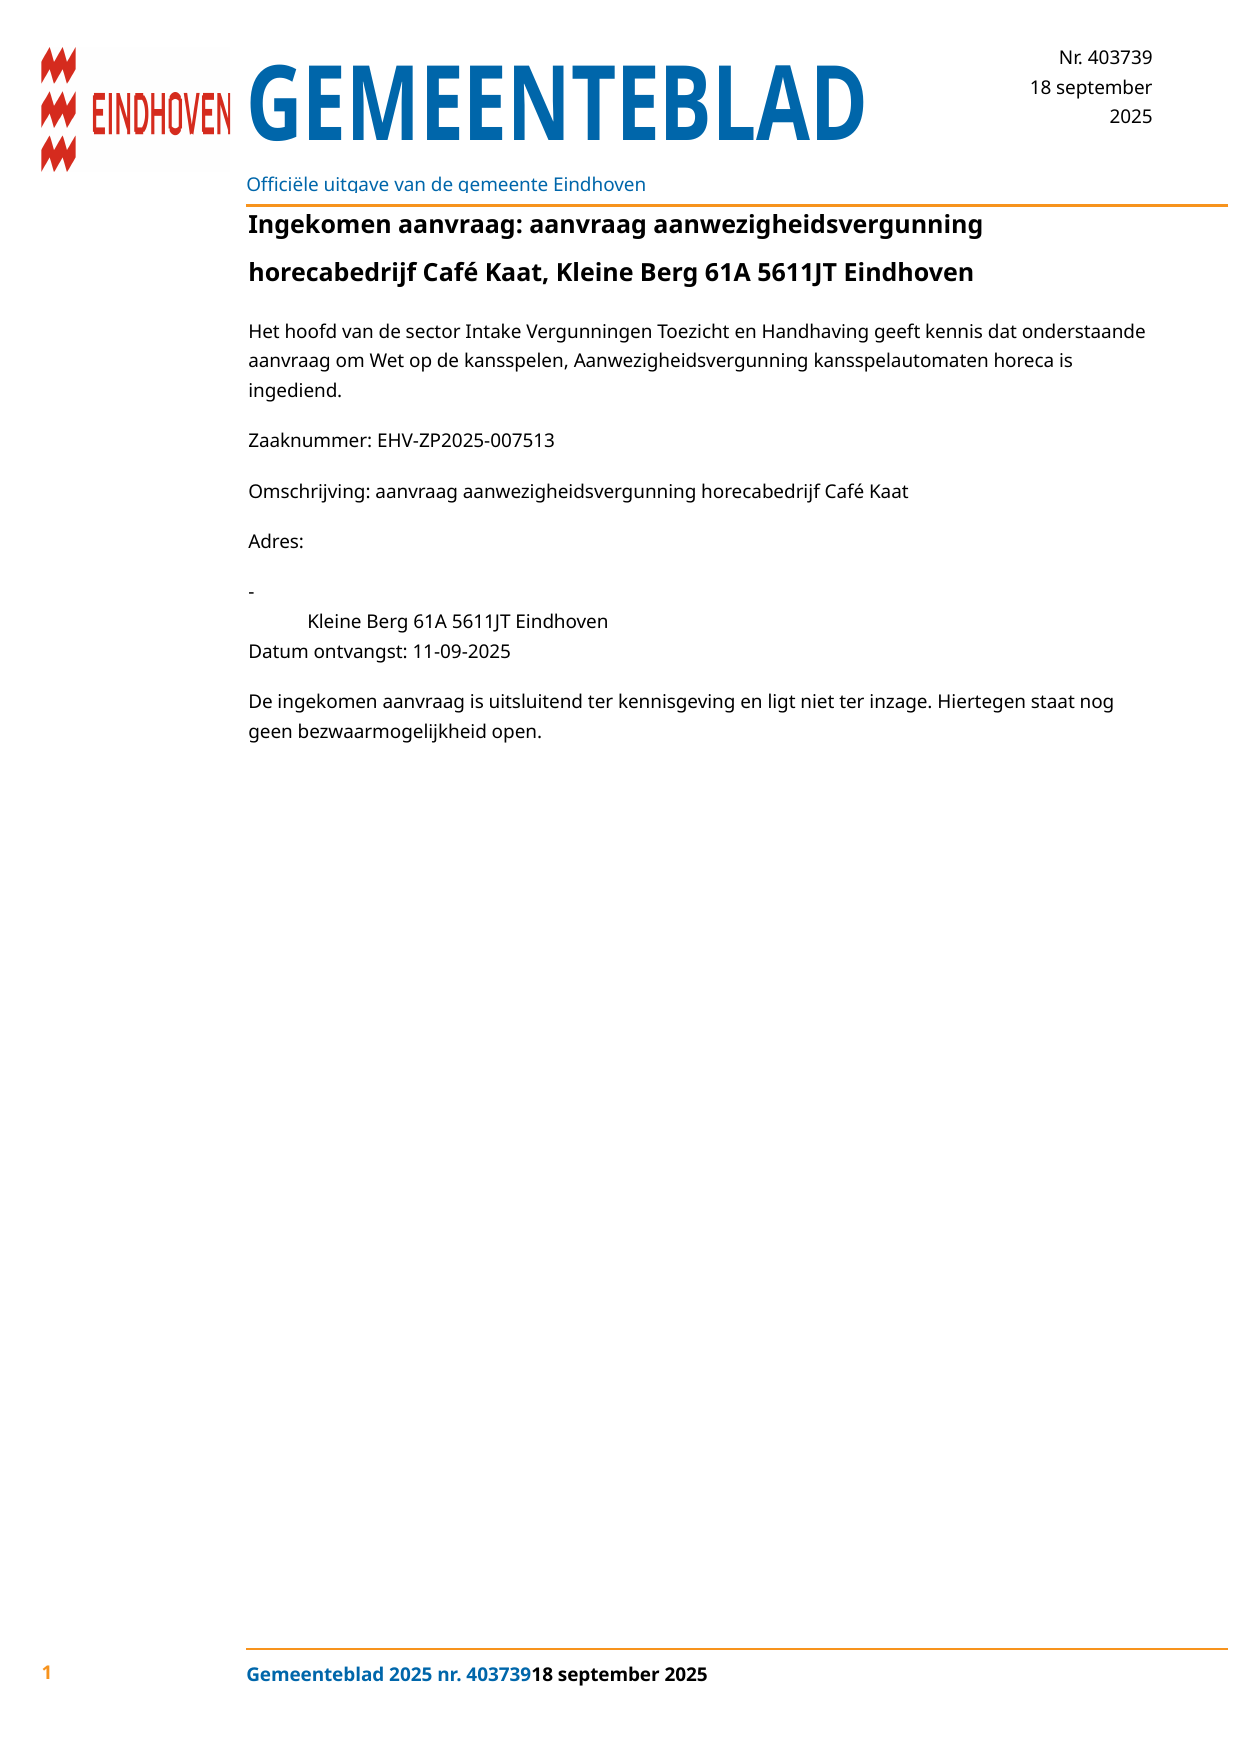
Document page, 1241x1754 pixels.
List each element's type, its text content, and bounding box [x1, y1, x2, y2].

text Adres: [248, 528, 1152, 554]
text Zaaknummer: EHV-ZP2025-007513 [248, 427, 1152, 453]
text Het hoofd van de sector Intake Vergunningen Toezicht en Handhaving geeft kennis dat onderstaande aanvraag om Wet op de kansspelen, Aanwezigheidsvergunning kansspelautomaten horeca is ingediend. [248, 318, 1152, 403]
text Ingekomen aanvraag: aanvraag aanwezigheidsvergunning horecabedrijf Café Kaat, Kleine Berg 61A 5611JT Eindhoven [248, 207, 1152, 288]
picture [41, 47, 231, 172]
text De ingekomen aanvraag is uitsluitend ter kennisgeving en ligt niet ter inzage. Hiertegen staat nog geen bezwaarmogelijkheid open. [248, 688, 1152, 744]
text Omschrijving: aanvraag aanwezigheidsvergunning horecabedrijf Café Kaat [248, 478, 1152, 504]
list Kleine Berg 61A 5611JT Eindhoven [248, 608, 1152, 634]
text Datum ontvangst: 11-09-2025 [248, 638, 1152, 664]
